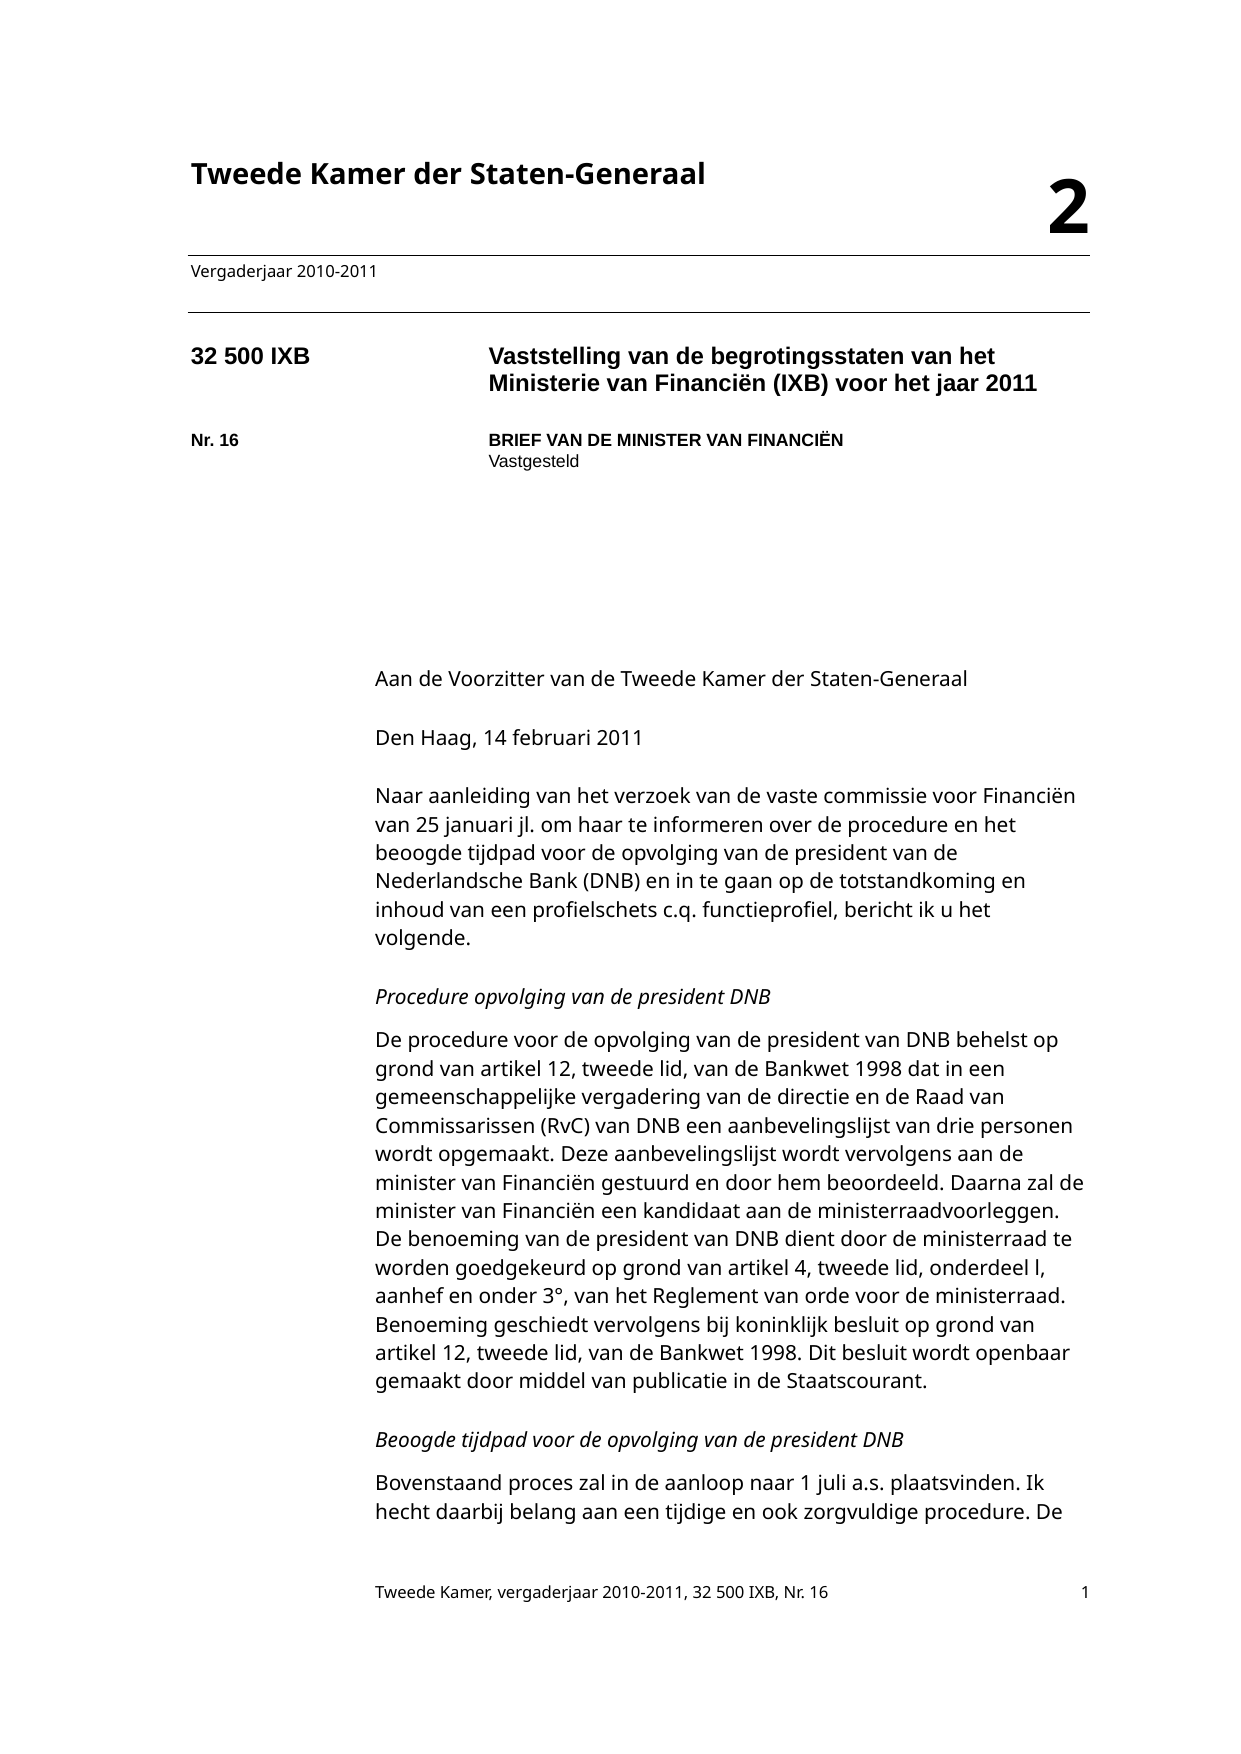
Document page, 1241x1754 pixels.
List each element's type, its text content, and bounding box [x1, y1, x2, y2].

table_header 2 [910, 150, 1090, 255]
text Procedure opvolging van de president DNB [375, 982, 1090, 1010]
table_cell Nr. 16 [188, 427, 485, 546]
text Beoogde tijdpad voor de opvolging van de president DNB [375, 1425, 1090, 1453]
text De procedure voor de opvolging van de president van DNB behelst op grond van artikel 12, tweede lid, van de Bankwet 1998 dat in een gemeenschappelijke vergadering van de directie en de Raad van Commissarissen (RvC) van DNB een aanbevelingslijst van drie personen wordt opgemaakt. Deze aanbevelingslijst wordt vervolgens aan de minister van Financiën gestuurd en door hem beoordeeld. Daarna zal de minister van Financiën een kandidaat aan de ministerraadvoorleggen. De benoeming van de president van DNB dient door de ministerraad te worden goedgekeurd op grond van artikel 4, tweede lid, onderdeel l, aanhef en onder 3°, van het Reglement van orde voor de ministerraad. Benoeming geschiedt vervolgens bij koninklijk besluit op grond van artikel 12, tweede lid, van de Bankwet 1998. Dit besluit wordt openbaar gemaakt door middel van publicatie in de Staatscourant. [375, 1025, 1090, 1395]
table_cell 32 500 IXB [188, 339, 485, 427]
table_cell [485, 256, 1090, 312]
text Den Haag, 14 februari 2011 [375, 723, 1090, 751]
table_cell Vaststelling van de begrotingsstaten van het Ministerie van Financiën (IXB) voor het jaar 2011 [485, 339, 1090, 427]
text Bovenstaand proces zal in de aanloop naar 1 juli a.s. plaatsvinden. Ik hecht daarbij belang aan een tijdige en ook zorgvuldige procedure. De [375, 1468, 1090, 1525]
table_cell [188, 313, 485, 339]
table_cell [485, 313, 1090, 339]
table_cell BRIEF VAN DE MINISTER VAN FINANCIËN Vastgesteld [485, 427, 1090, 546]
text Aan de Voorzitter van de Tweede Kamer der Staten-Generaal [375, 664, 1090, 693]
table_header Tweede Kamer der Staten-Generaal [188, 150, 909, 255]
table_cell Vergaderjaar 2010-2011 [188, 256, 485, 312]
text Naar aanleiding van het verzoek van de vaste commissie voor Financiën van 25 januari jl. om haar te informeren over de procedure en het beoogde tijdpad voor de opvolging van de president van de Nederlandsche Bank (DNB) en in te gaan op de totstandkoming en inhoud van een profielschets c.q. functieprofiel, bericht ik u het volgende. [375, 781, 1090, 952]
